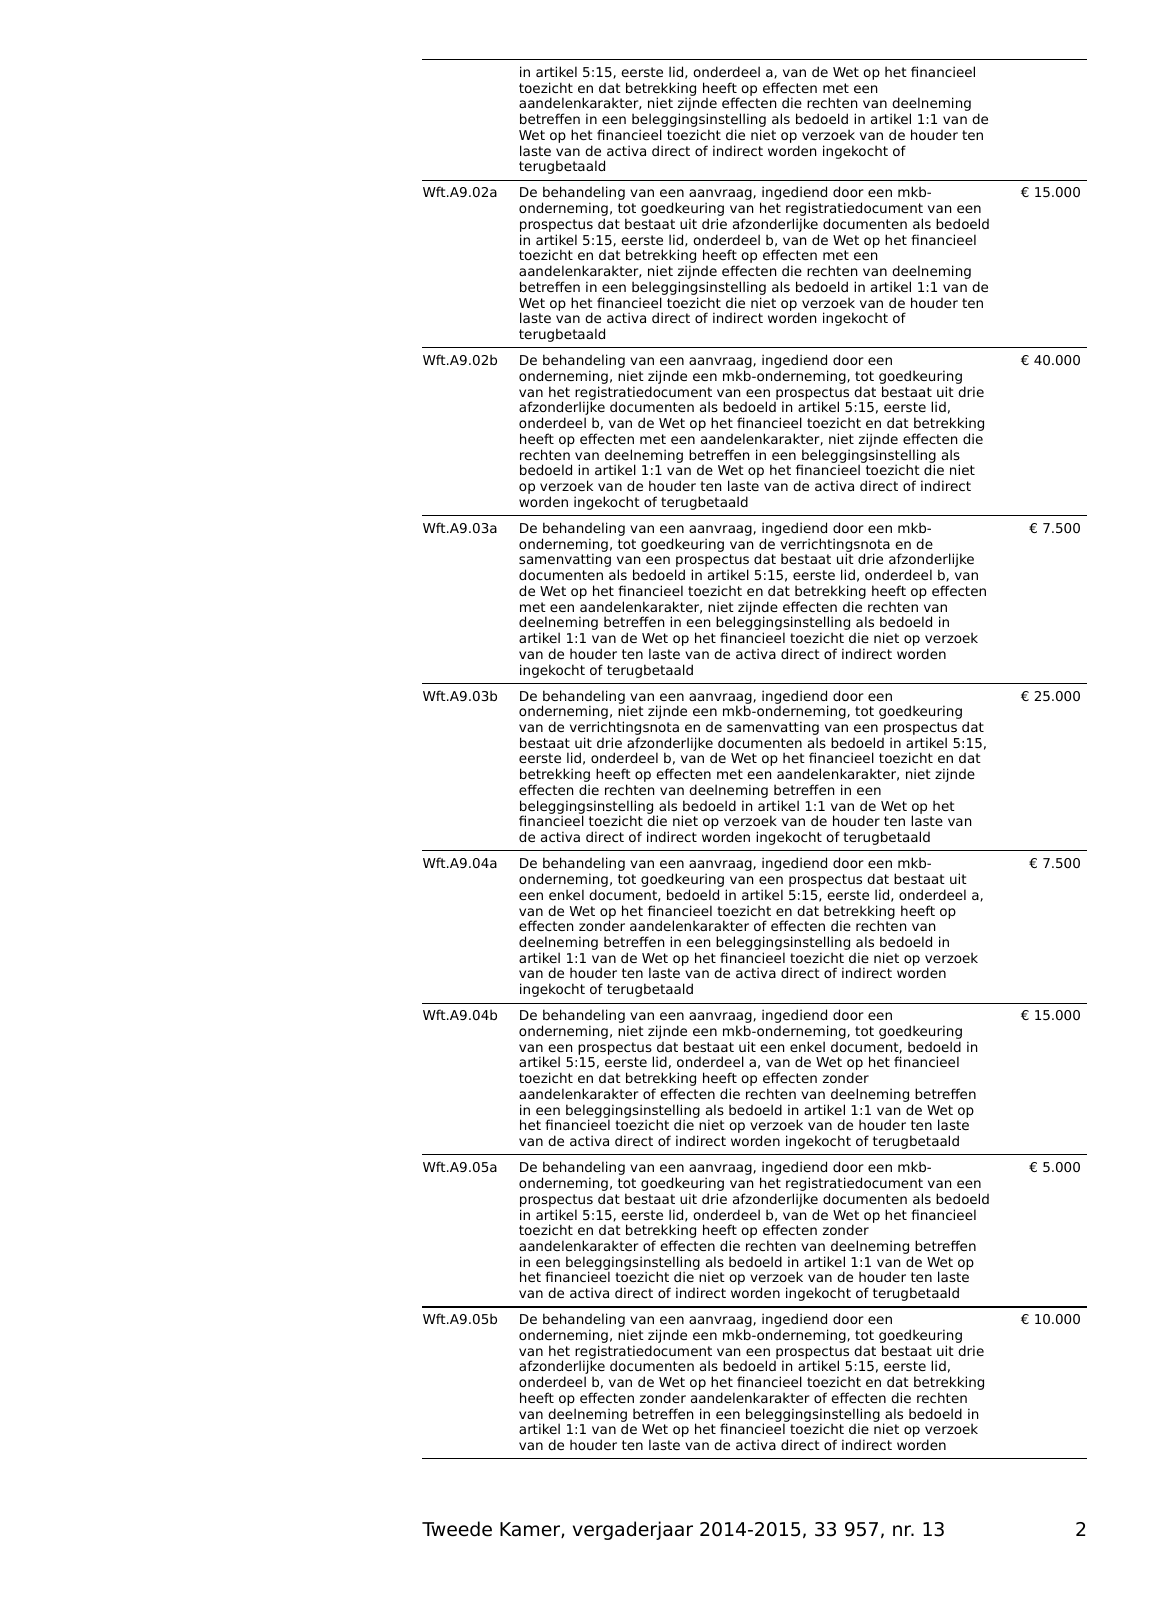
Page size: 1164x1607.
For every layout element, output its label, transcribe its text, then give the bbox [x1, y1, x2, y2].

table_cell Wft.A9.02a [422, 181, 513, 347]
table_cell De behandeling van een aanvraag, ingediend door een mkb-onderneming, tot goedkeuring van de verrichtingsnota en de samenvatting van een prospectus dat bestaat uit drie afzonderlijke documenten als bedoeld in artikel 5:15, eerste lid, onderdeel b, van de Wet op het financieel toezicht en dat betrekking heeft op effecten met een aandelenkarakter, niet zijnde effecten die rechten van deelneming betreffen in een beleggingsinstelling als bedoeld in artikel 1:1 van de Wet op het financieel toezicht die niet op verzoek van de houder ten laste van de activa direct of indirect worden ingekocht of terugbetaald [513, 516, 997, 683]
table_cell De behandeling van een aanvraag, ingediend door een onderneming, niet zijnde een mkb-onderneming, tot goedkeuring van de verrichtingsnota en de samenvatting van een prospectus dat bestaat uit drie afzonderlijke documenten als bedoeld in artikel 5:15, eerste lid, onderdeel b, van de Wet op het financieel toezicht en dat betrekking heeft op effecten met een aandelenkarakter, niet zijnde effecten die rechten van deelneming betreffen in een beleggingsinstelling als bedoeld in artikel 1:1 van de Wet op het financieel toezicht die niet op verzoek van de houder ten laste van de activa direct of indirect worden ingekocht of terugbetaald [513, 684, 997, 850]
table_cell € 5.000 [998, 1155, 1087, 1306]
table_cell De behandeling van een aanvraag, ingediend door een mkb-onderneming, tot goedkeuring van een prospectus dat bestaat uit een enkel document, bedoeld in artikel 5:15, eerste lid, onderdeel a, van de Wet op het financieel toezicht en dat betrekking heeft op effecten zonder aandelenkarakter of effecten die rechten van deelneming betreffen in een beleggingsinstelling als bedoeld in artikel 1:1 van de Wet op het financieel toezicht die niet op verzoek van de houder ten laste van de activa direct of indirect worden ingekocht of terugbetaald [513, 851, 997, 1002]
table_cell Wft.A9.02b [422, 348, 513, 515]
table_cell [998, 60, 1087, 179]
table_cell € 7.500 [998, 516, 1087, 683]
table_cell Wft.A9.05b [422, 1308, 513, 1458]
table_cell € 7.500 [998, 851, 1087, 1002]
table_cell [422, 60, 513, 179]
table_cell Wft.A9.03b [422, 684, 513, 850]
table_cell De behandeling van een aanvraag, ingediend door een onderneming, niet zijnde een mkb-onderneming, tot goedkeuring van het registratiedocument van een prospectus dat bestaat uit drie afzonderlijke documenten als bedoeld in artikel 5:15, eerste lid, onderdeel b, van de Wet op het financieel toezicht en dat betrekking heeft op effecten met een aandelenkarakter, niet zijnde effecten die rechten van deelneming betreffen in een beleggingsinstelling als bedoeld in artikel 1:1 van de Wet op het financieel toezicht die niet op verzoek van de houder ten laste van de activa direct of indirect worden ingekocht of terugbetaald [513, 348, 997, 515]
table_cell in artikel 5:15, eerste lid, onderdeel a, van de Wet op het financieel toezicht en dat betrekking heeft op effecten met een aandelenkarakter, niet zijnde effecten die rechten van deelneming betreffen in een beleggingsinstelling als bedoeld in artikel 1:1 van de Wet op het financieel toezicht die niet op verzoek van de houder ten laste van de activa direct of indirect worden ingekocht of terugbetaald [513, 60, 997, 179]
table_cell € 40.000 [998, 348, 1087, 515]
table_cell € 15.000 [998, 1004, 1087, 1154]
table_cell De behandeling van een aanvraag, ingediend door een mkb-onderneming, tot goedkeuring van het registratiedocument van een prospectus dat bestaat uit drie afzonderlijke documenten als bedoeld in artikel 5:15, eerste lid, onderdeel b, van de Wet op het financieel toezicht en dat betrekking heeft op effecten zonder aandelenkarakter of effecten die rechten van deelneming betreffen in een beleggingsinstelling als bedoeld in artikel 1:1 van de Wet op het financieel toezicht die niet op verzoek van de houder ten laste van de activa direct of indirect worden ingekocht of terugbetaald [513, 1155, 997, 1306]
table_cell Wft.A9.04b [422, 1004, 513, 1154]
table_cell € 15.000 [998, 181, 1087, 347]
table_cell Wft.A9.05a [422, 1155, 513, 1306]
table_cell De behandeling van een aanvraag, ingediend door een mkb-onderneming, tot goedkeuring van het registratiedocument van een prospectus dat bestaat uit drie afzonderlijke documenten als bedoeld in artikel 5:15, eerste lid, onderdeel b, van de Wet op het financieel toezicht en dat betrekking heeft op effecten met een aandelenkarakter, niet zijnde effecten die rechten van deelneming betreffen in een beleggingsinstelling als bedoeld in artikel 1:1 van de Wet op het financieel toezicht die niet op verzoek van de houder ten laste van de activa direct of indirect worden ingekocht of terugbetaald [513, 181, 997, 347]
table_cell De behandeling van een aanvraag, ingediend door een onderneming, niet zijnde een mkb-onderneming, tot goedkeuring van een prospectus dat bestaat uit een enkel document, bedoeld in artikel 5:15, eerste lid, onderdeel a, van de Wet op het financieel toezicht en dat betrekking heeft op effecten zonder aandelenkarakter of effecten die rechten van deelneming betreffen in een beleggingsinstelling als bedoeld in artikel 1:1 van de Wet op het financieel toezicht die niet op verzoek van de houder ten laste van de activa direct of indirect worden ingekocht of terugbetaald [513, 1004, 997, 1154]
table_cell € 25.000 [998, 684, 1087, 850]
table_cell Wft.A9.03a [422, 516, 513, 683]
table_cell Wft.A9.04a [422, 851, 513, 1002]
table_cell € 10.000 [998, 1308, 1087, 1458]
table_cell De behandeling van een aanvraag, ingediend door een onderneming, niet zijnde een mkb-onderneming, tot goedkeuring van het registratiedocument van een prospectus dat bestaat uit drie afzonderlijke documenten als bedoeld in artikel 5:15, eerste lid, onderdeel b, van de Wet op het financieel toezicht en dat betrekking heeft op effecten zonder aandelenkarakter of effecten die rechten van deelneming betreffen in een beleggingsinstelling als bedoeld in artikel 1:1 van de Wet op het financieel toezicht die niet op verzoek van de houder ten laste van de activa direct of indirect worden [513, 1308, 997, 1458]
